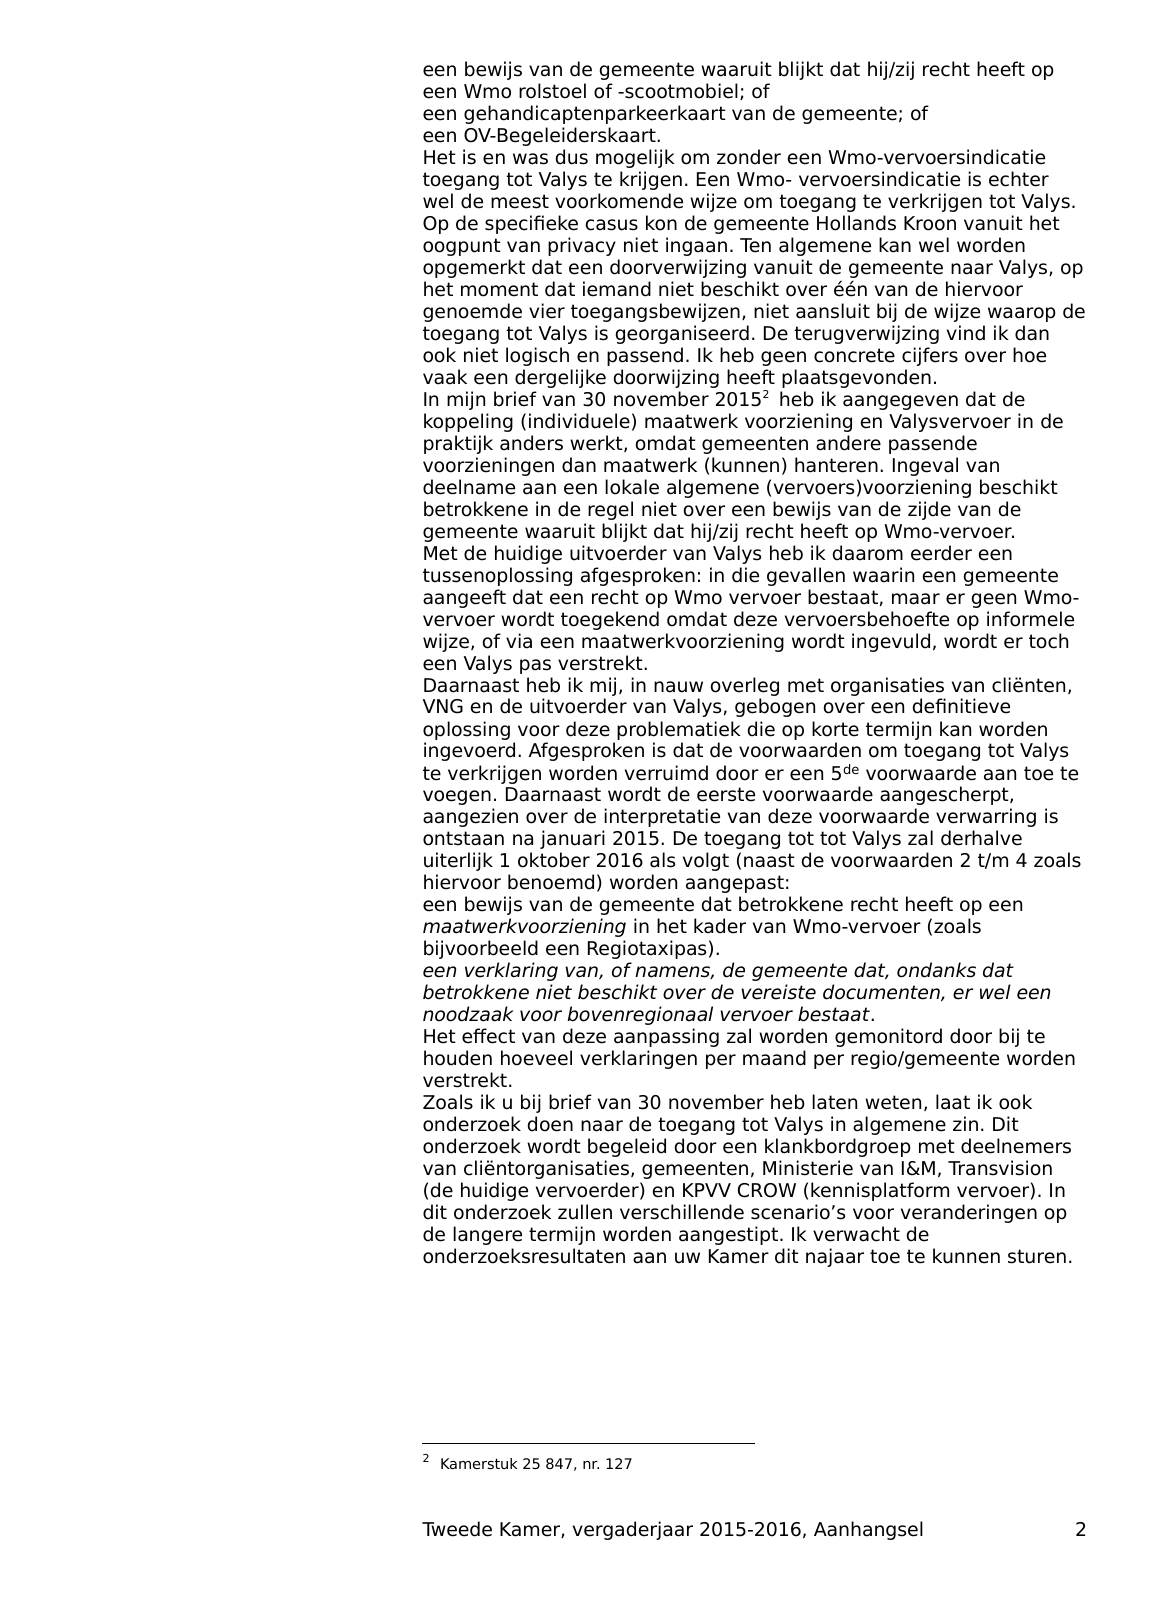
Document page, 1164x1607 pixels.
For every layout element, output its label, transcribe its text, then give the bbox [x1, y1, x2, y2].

text Het effect van deze aanpassing zal worden gemonitord door bij te houden hoeveel verklaringen per maand per regio/gemeente worden verstrekt. [422, 1026, 1087, 1092]
text een verklaring van, of namens, de gemeente dat, ondanks dat betrokkene niet beschikt over de vereiste documenten, er wel een noodzaak voor bovenregionaal vervoer bestaat. [422, 960, 1087, 1026]
text Daarnaast heb ik mij, in nauw overleg met organisaties van cliënten, VNG en de uitvoerder van Valys, gebogen over een definitieve oplossing voor deze problematiek die op korte termijn kan worden ingevoerd. Afgesproken is dat de voorwaarden om toegang tot Valys te verkrijgen worden verruimd door er een 5de voorwaarde aan toe te voegen. Daarnaast wordt de eerste voorwaarde aangescherpt, aangezien over de interpretatie van deze voorwaarde verwarring is ontstaan na januari 2015. De toegang tot tot Valys zal derhalve uiterlijk 1 oktober 2016 als volgt (naast de voorwaarden 2 t/m 4 zoals hiervoor benoemd) worden aangepast: [422, 674, 1087, 894]
text Zoals ik u bij brief van 30 november heb laten weten, laat ik ook onderzoek doen naar de toegang tot Valys in algemene zin. Dit onderzoek wordt begeleid door een klankbordgroep met deelnemers van cliëntorganisaties, gemeenten, Ministerie van I&M, Transvision (de huidige vervoerder) en KPVV CROW (kennisplatform vervoer). In dit onderzoek zullen verschillende scenario’s voor veranderingen op de langere termijn worden aangestipt. Ik verwacht de onderzoeksresultaten aan uw Kamer dit najaar toe te kunnen sturen. [422, 1092, 1087, 1268]
text Het is en was dus mogelijk om zonder een Wmo-vervoersindicatie toegang tot Valys te krijgen. Een Wmo- vervoersindicatie is echter wel de meest voorkomende wijze om toegang te verkrijgen tot Valys. [422, 147, 1087, 213]
text Kamerstuk 25 847, nr. 127 [422, 1452, 1087, 1474]
text een gehandicaptenparkeerkaart van de gemeente; of [422, 103, 1087, 125]
text een bewijs van de gemeente dat betrokkene recht heeft op een maatwerkvoorziening in het kader van Wmo-vervoer (zoals bijvoorbeeld een Regiotaxipas). [422, 894, 1087, 960]
text In mijn brief van 30 november 2015 heb ik aangegeven dat de koppeling (individuele) maatwerk voorziening en Valysvervoer in de praktijk anders werkt, omdat gemeenten andere passende voorzieningen dan maatwerk (kunnen) hanteren. Ingeval van deelname aan een lokale algemene (vervoers)voorziening beschikt betrokkene in de regel niet over een bewijs van de zijde van de gemeente waaruit blijkt dat hij/zij recht heeft op Wmo-vervoer. [422, 389, 1087, 543]
text Met de huidige uitvoerder van Valys heb ik daarom eerder een tussenoplossing afgesproken: in die gevallen waarin een gemeente aangeeft dat een recht op Wmo vervoer bestaat, maar er geen Wmo-vervoer wordt toegekend omdat deze vervoersbehoefte op informele wijze, of via een maatwerkvoorziening wordt ingevuld, wordt er toch een Valys pas verstrekt. [422, 543, 1087, 674]
text Op de specifieke casus kon de gemeente Hollands Kroon vanuit het oogpunt van privacy niet ingaan. Ten algemene kan wel worden opgemerkt dat een doorverwijzing vanuit de gemeente naar Valys, op het moment dat iemand niet beschikt over één van de hiervoor genoemde vier toegangsbewijzen, niet aansluit bij de wijze waarop de toegang tot Valys is georganiseerd. De terugverwijzing vind ik dan ook niet logisch en passend. Ik heb geen concrete cijfers over hoe vaak een dergelijke doorwijzing heeft plaatsgevonden. [422, 213, 1087, 389]
text een OV-Begeleiderskaart. [422, 125, 1087, 147]
text een bewijs van de gemeente waaruit blijkt dat hij/zij recht heeft op een Wmo rolstoel of -scootmobiel; of [422, 59, 1087, 103]
